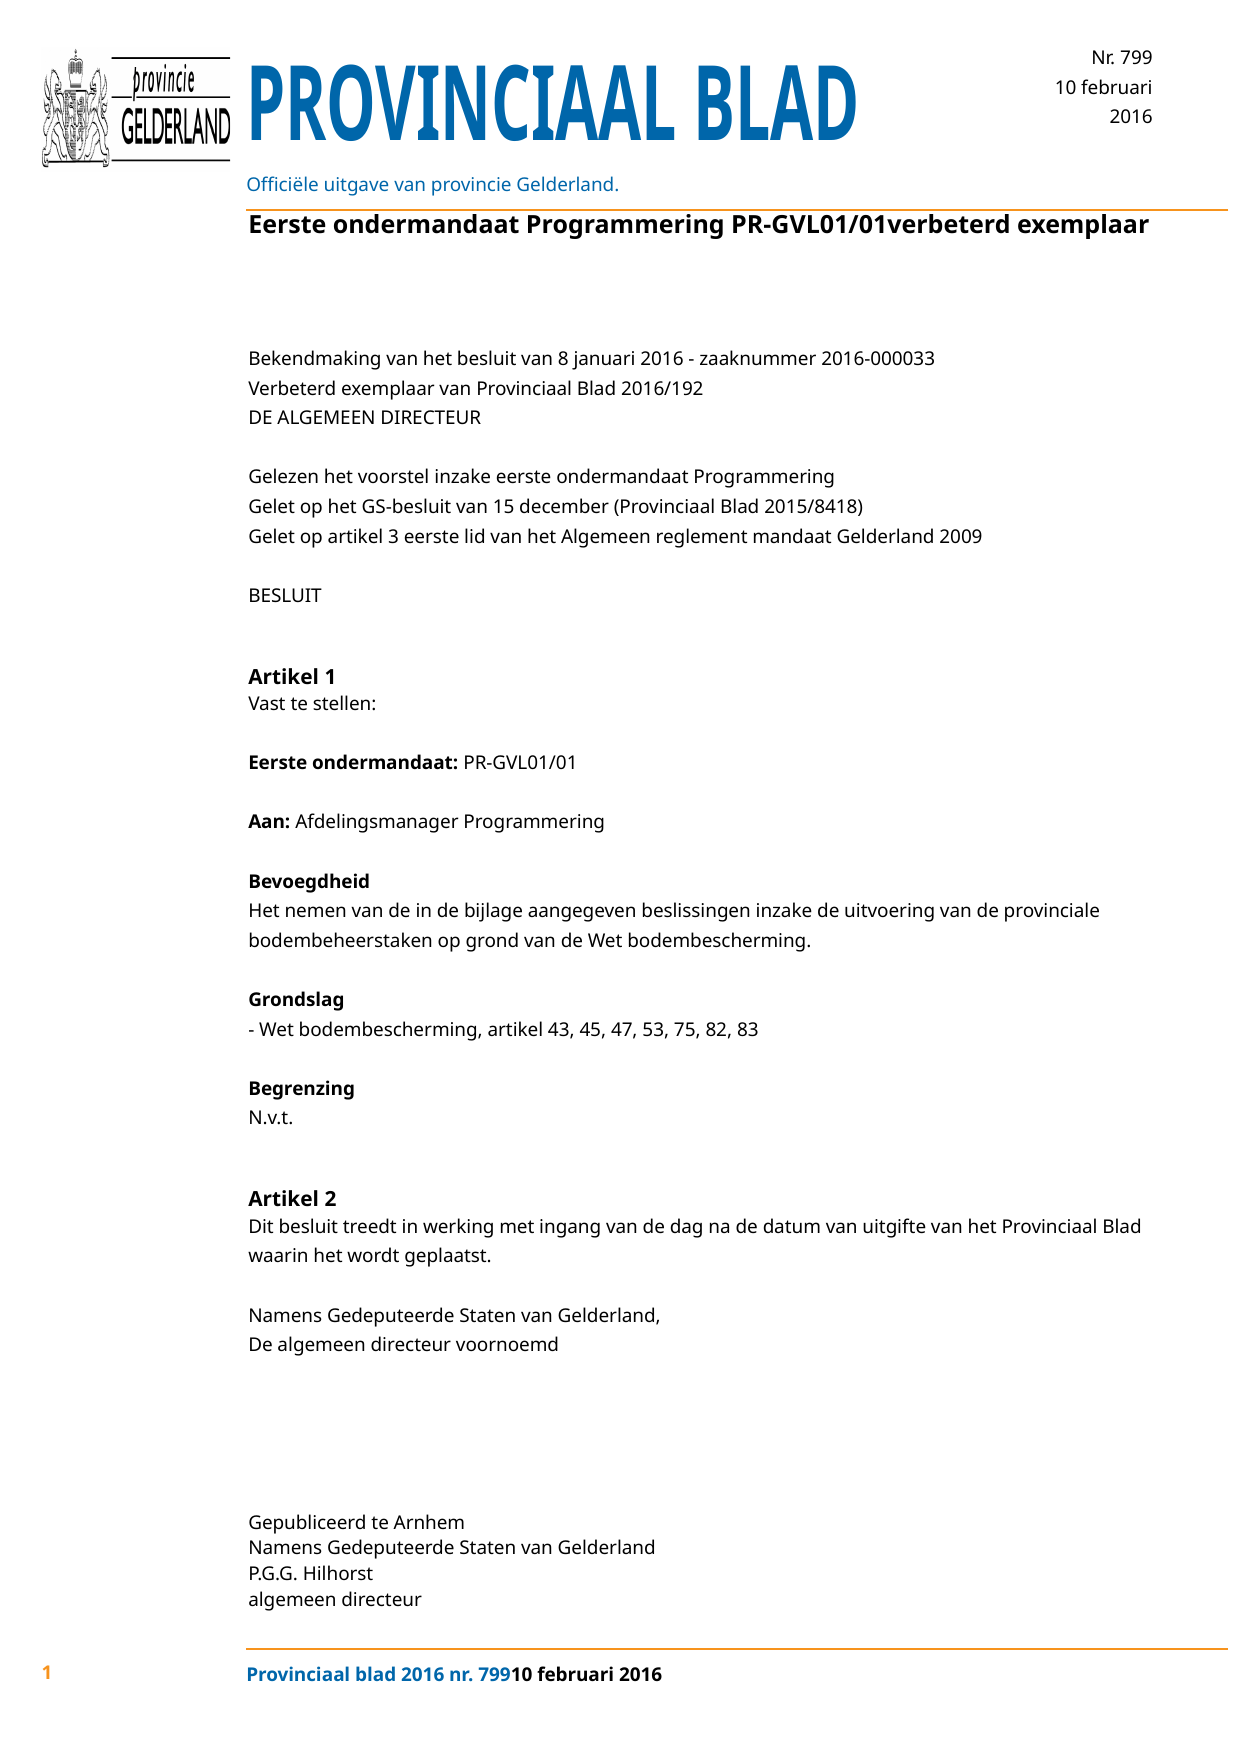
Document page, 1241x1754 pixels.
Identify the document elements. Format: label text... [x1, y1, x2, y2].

text Artikel 1 [248, 662, 1152, 690]
text Aan: Afdelingsmanager Programmering [248, 809, 1152, 834]
text Gelet op het GS-besluit van 15 december (Provinciaal Blad 2015/8418) [248, 493, 1152, 519]
text Bekendmaking van het besluit van 8 januari 2016 - zaaknummer 2016-000033 [248, 345, 1152, 371]
text DE ALGEMEEN DIRECTEUR [248, 404, 1152, 430]
text Grondslag [248, 986, 1152, 1012]
text BESLUIT [248, 582, 1152, 608]
text Het nemen van de in de bijlage aangegeven beslissingen inzake de uitvoering van de provinciale bodembeheerstaken op grond van de Wet bodembescherming. [248, 897, 1152, 953]
text Namens Gedeputeerde Staten van Gelderland, [248, 1302, 1152, 1327]
text De algemeen directeur voornoemd [248, 1331, 1152, 1357]
text Verbeterd exemplaar van Provinciaal Blad 2016/192 [248, 375, 1152, 401]
text Artikel 2 [248, 1184, 1152, 1213]
text N.v.t. [248, 1104, 1152, 1130]
text P.G.G. Hilhorst [248, 1560, 1152, 1586]
text Begrenzing [248, 1075, 1152, 1101]
text algemeen directeur [248, 1586, 1152, 1612]
picture [41, 47, 231, 172]
text Gelet op artikel 3 eerste lid van het Algemeen reglement mandaat Gelderland 2009 [248, 523, 1152, 548]
text Bevoegdheid [248, 868, 1152, 894]
text Eerste ondermandaat: PR-GVL01/01 [248, 749, 1152, 775]
text Eerste ondermandaat Programmering PR-GVL01/01verbeterd exemplaar [248, 211, 1152, 241]
text Vast te stellen: [248, 690, 1152, 716]
text Namens Gedeputeerde Staten van Gelderland [248, 1534, 1152, 1560]
text Dit besluit treedt in werking met ingang van de dag na de datum van uitgifte van het Provinciaal Blad waarin het wordt geplaatst. [248, 1213, 1152, 1268]
text - Wet bodembescherming, artikel 43, 45, 47, 53, 75, 82, 83 [248, 1016, 1152, 1042]
text Gelezen het voorstel inzake eerste ondermandaat Programmering [248, 464, 1152, 489]
text Gepubliceerd te Arnhem [248, 1509, 1152, 1534]
